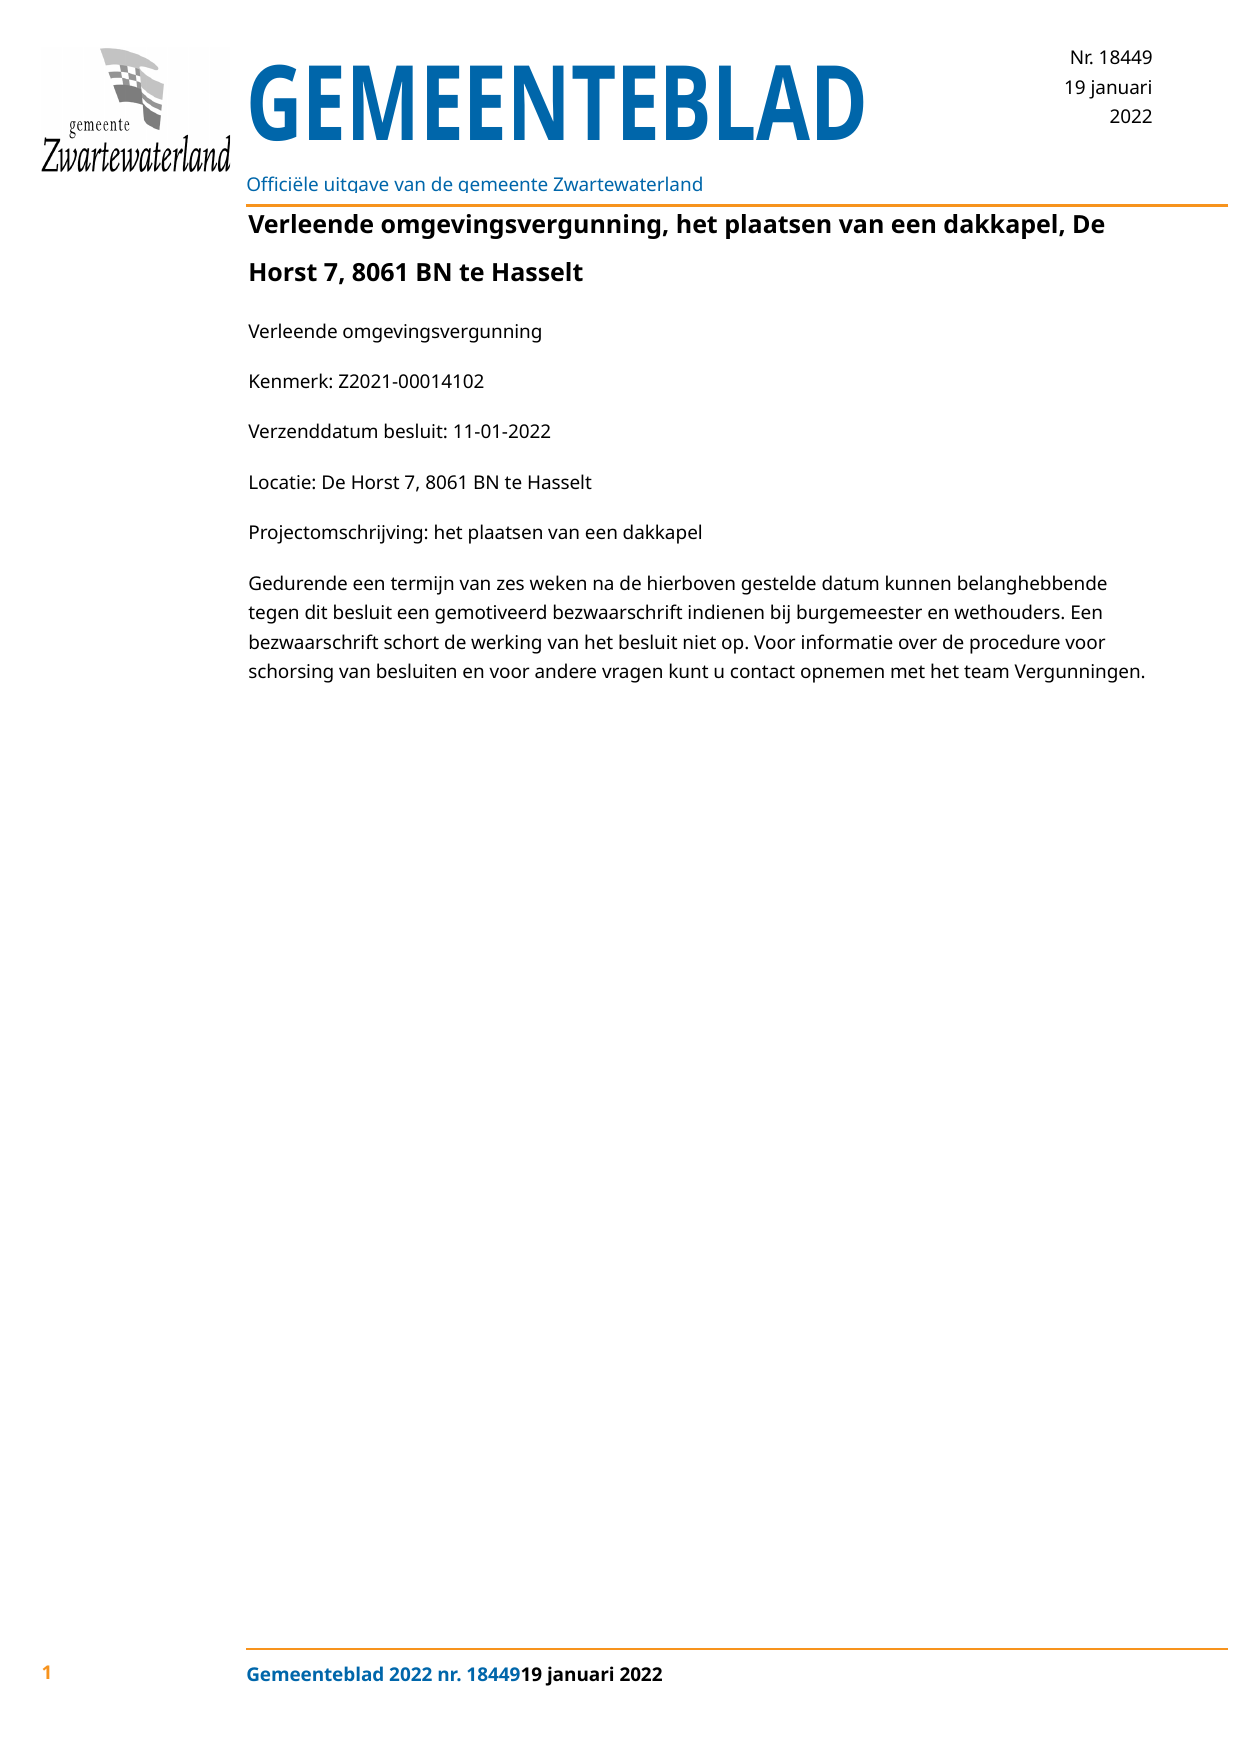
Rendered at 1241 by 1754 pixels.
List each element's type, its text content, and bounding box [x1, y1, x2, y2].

text Projectomschrijving: het plaatsen van een dakkapel [248, 519, 1152, 545]
text Gedurende een termijn van zes weken na de hierboven gestelde datum kunnen belanghebbende tegen dit besluit een gemotiveerd bezwaarschrift indienen bij burgemeester en wethouders. Een bezwaarschrift schort de werking van het besluit niet op. Voor informatie over de procedure voor schorsing van besluiten en voor andere vragen kunt u contact opnemen met het team Vergunningen. [248, 570, 1152, 684]
text Kenmerk: Z2021-00014102 [248, 368, 1152, 394]
text Verleende omgevingsvergunning [248, 318, 1152, 344]
text Verzenddatum besluit: 11-01-2022 [248, 419, 1152, 444]
text Verleende omgevingsvergunning, het plaatsen van een dakkapel, De Horst 7, 8061 BN te Hasselt [248, 207, 1152, 288]
text Locatie: De Horst 7, 8061 BN te Hasselt [248, 469, 1152, 495]
picture [41, 47, 231, 172]
